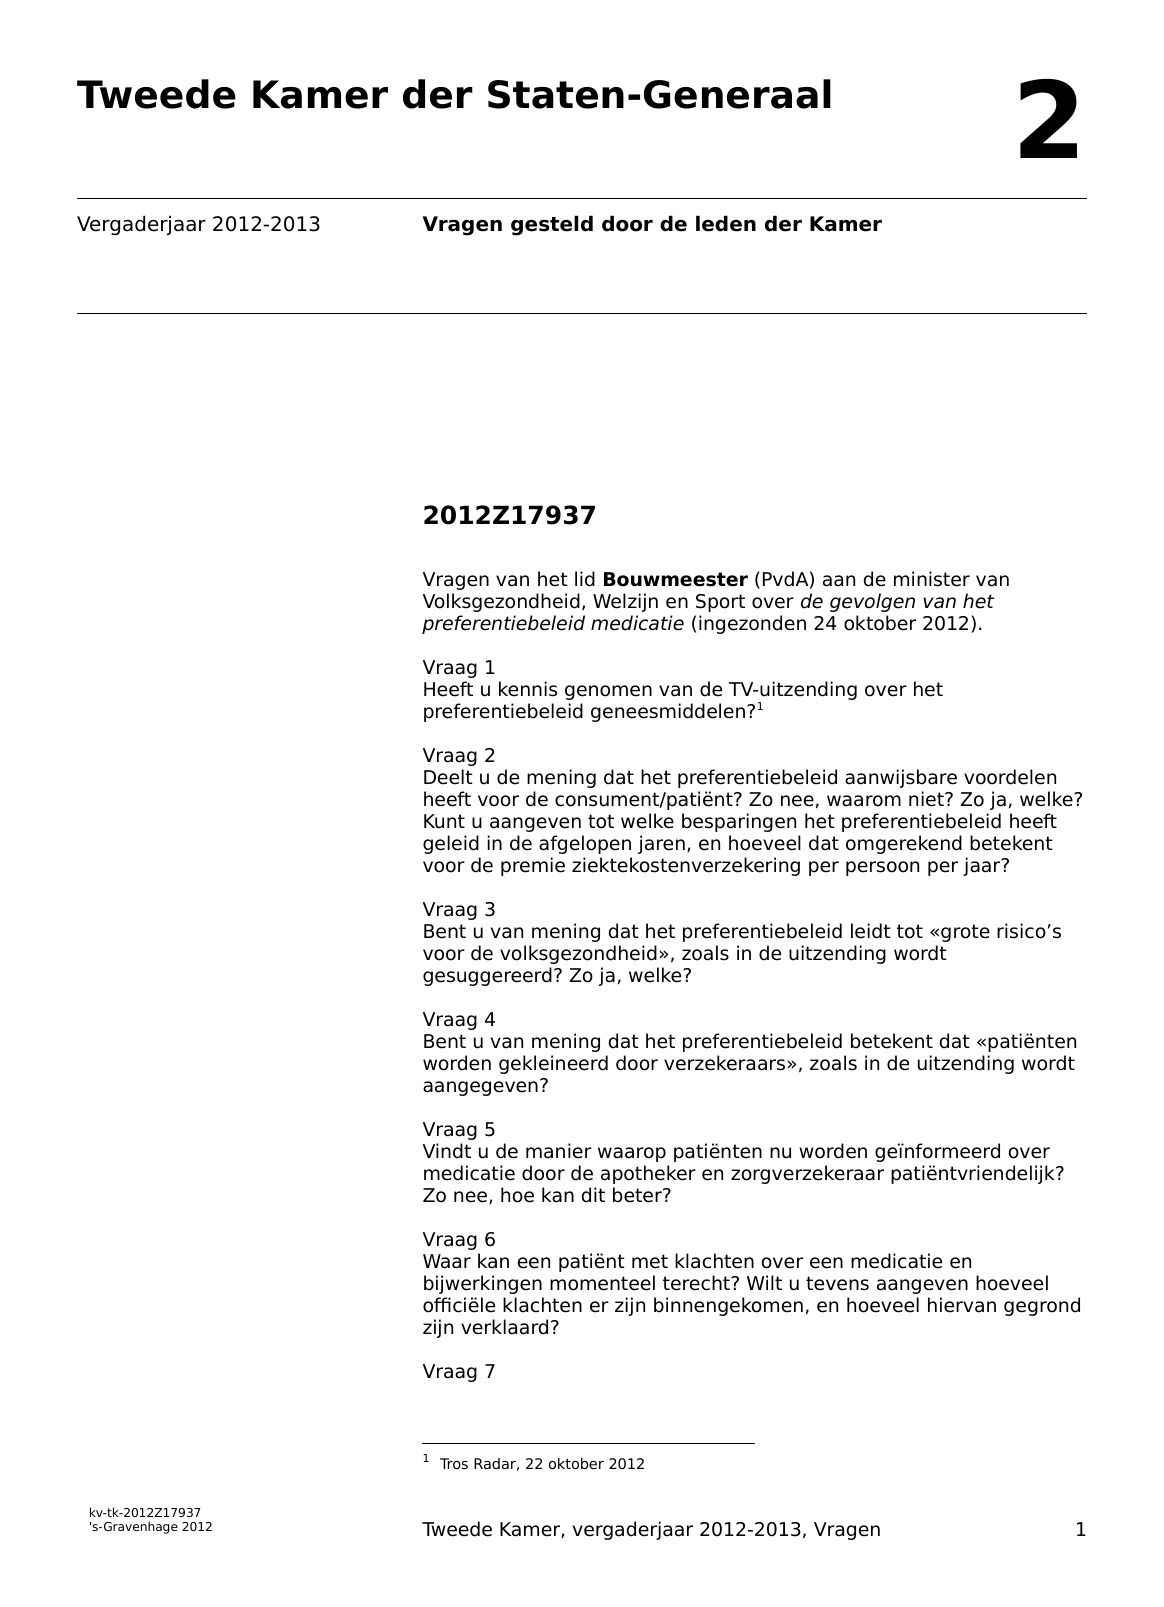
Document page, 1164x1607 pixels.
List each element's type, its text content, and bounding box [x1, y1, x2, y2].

text Vraag 7 [422, 1361, 1087, 1383]
text Vraag 2 [422, 745, 1087, 767]
text 's-Gravenhage 2012 [88, 1520, 323, 1534]
text 2012Z17937 [422, 501, 1087, 531]
table_cell Vergaderjaar 2012-2013 [77, 199, 422, 313]
table_cell Vragen gesteld door de leden der Kamer [422, 199, 1087, 313]
text Tros Radar, 22 oktober 2012 [422, 1452, 1087, 1474]
text Vragen van het lid Bouwmeester (PvdA) aan de minister van Volksgezondheid, Welzijn en Sport over de gevolgen van het preferentiebeleid medicatie (ingezonden 24 oktober 2012). [422, 569, 1087, 635]
text kv-tk-2012Z17937 [88, 1506, 323, 1520]
text Vraag 6 [422, 1229, 1087, 1251]
text Vraag 3 [422, 899, 1087, 921]
table_header 2 [886, 59, 1087, 198]
text Vindt u de manier waarop patiënten nu worden geïnformeerd over medicatie door de apotheker en zorgverzekeraar patiëntvriendelijk? Zo nee, hoe kan dit beter? [422, 1141, 1087, 1207]
table_header Tweede Kamer der Staten-Generaal [77, 59, 886, 198]
text Vraag 1 [422, 657, 1087, 679]
text Kunt u aangeven tot welke besparingen het preferentiebeleid heeft geleid in de afgelopen jaren, en hoeveel dat omgerekend betekent voor de premie ziektekostenverzekering per persoon per jaar? [422, 811, 1087, 877]
text Deelt u de mening dat het preferentiebeleid aanwijsbare voordelen heeft voor de consument/patiënt? Zo nee, waarom niet? Zo ja, welke? [422, 767, 1087, 811]
text Heeft u kennis genomen van de TV-uitzending over het preferentiebeleid geneesmiddelen? [422, 679, 1087, 723]
text Waar kan een patiënt met klachten over een medicatie en bijwerkingen momenteel terecht? Wilt u tevens aangeven hoeveel officiële klachten er zijn binnengekomen, en hoeveel hiervan gegrond zijn verklaard? [422, 1251, 1087, 1339]
text Vraag 5 [422, 1119, 1087, 1141]
text Bent u van mening dat het preferentiebeleid betekent dat «patiënten worden gekleineerd door verzekeraars», zoals in de uitzending wordt aangegeven? [422, 1031, 1087, 1097]
text Vraag 4 [422, 1009, 1087, 1031]
text Bent u van mening dat het preferentiebeleid leidt tot «grote risico’s voor de volksgezondheid», zoals in de uitzending wordt gesuggereerd? Zo ja, welke? [422, 921, 1087, 987]
